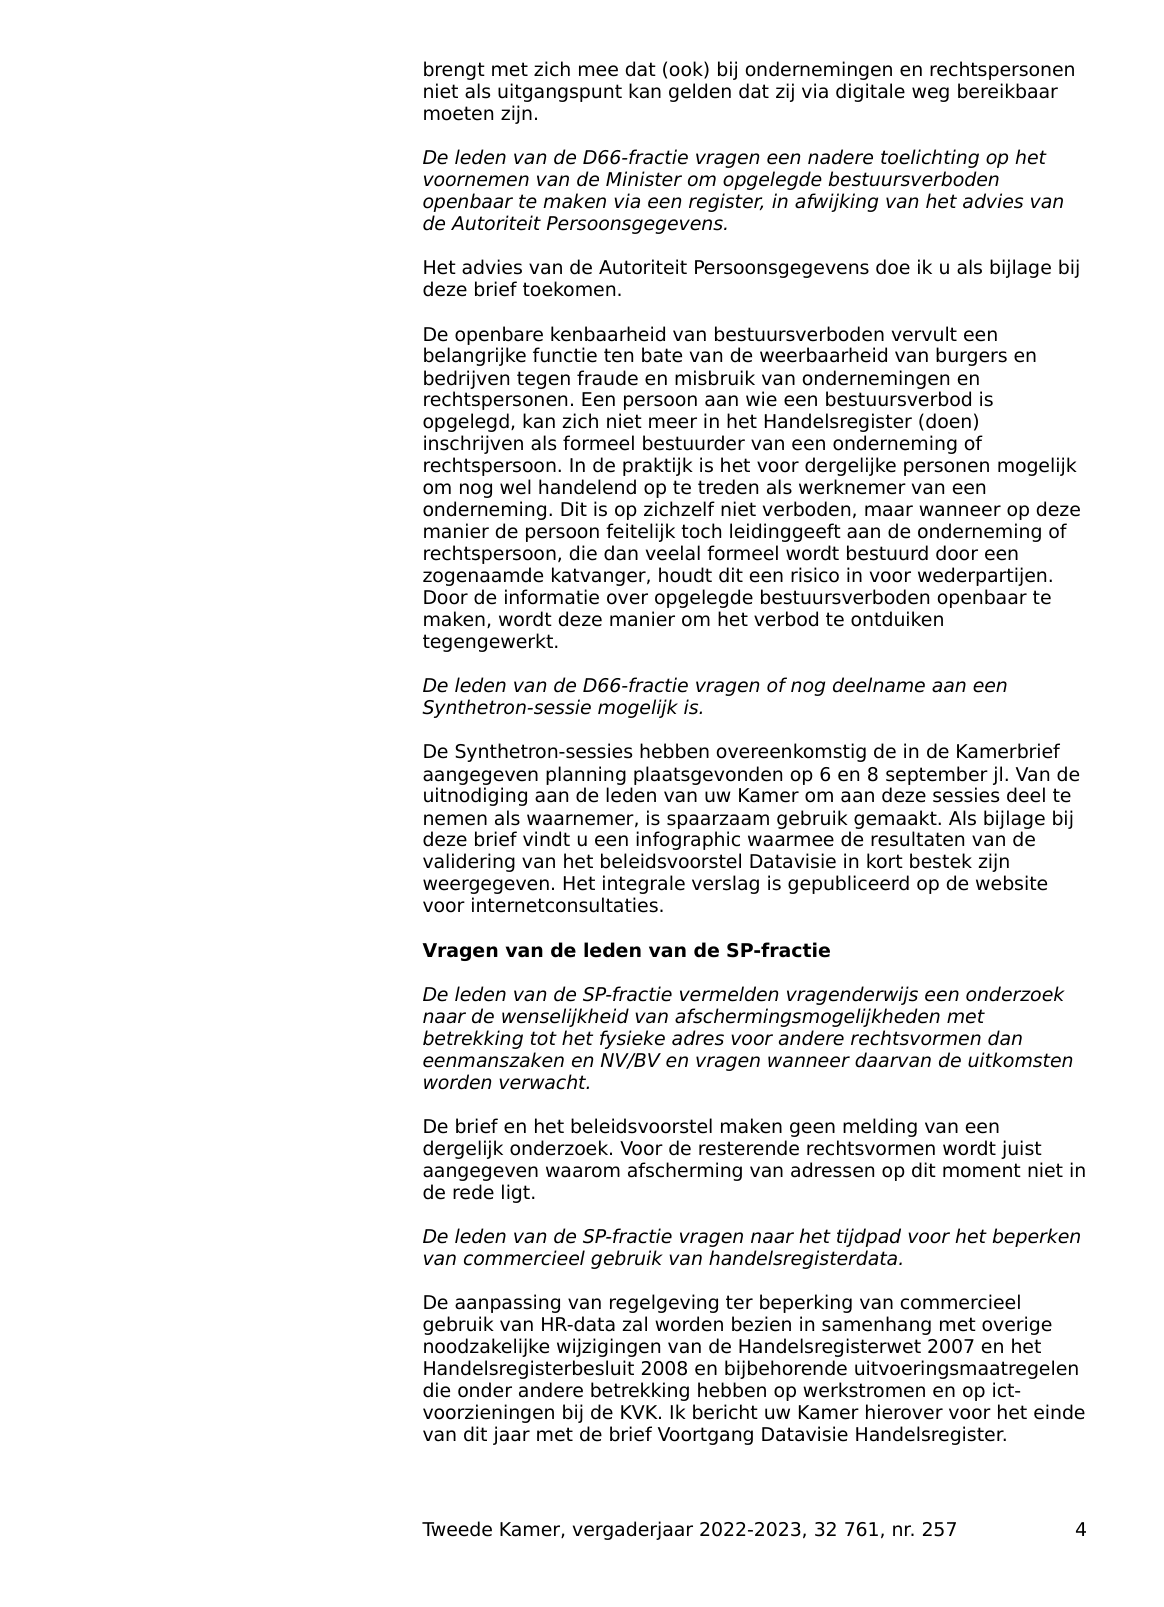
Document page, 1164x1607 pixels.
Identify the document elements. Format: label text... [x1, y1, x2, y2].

text De leden van de D66-fractie vragen een nadere toelichting op het voornemen van de Minister om opgelegde bestuursverboden openbaar te maken via een register, in afwijking van het advies van de Autoriteit Persoonsgegevens. [422, 147, 1087, 235]
text De leden van de D66-fractie vragen of nog deelname aan een Synthetron-sessie mogelijk is. [422, 675, 1087, 719]
text De openbare kenbaarheid van bestuursverboden vervult een belangrijke functie ten bate van de weerbaarheid van burgers en bedrijven tegen fraude en misbruik van ondernemingen en rechtspersonen. Een persoon aan wie een bestuursverbod is opgelegd, kan zich niet meer in het Handelsregister (doen) inschrijven als formeel bestuurder van een onderneming of rechtspersoon. In de praktijk is het voor dergelijke personen mogelijk om nog wel handelend op te treden als werknemer van een onderneming. Dit is op zichzelf niet verboden, maar wanneer op deze manier de persoon feitelijk toch leidinggeeft aan de onderneming of rechtspersoon, die dan veelal formeel wordt bestuurd door een zogenaamde katvanger, houdt dit een risico in voor wederpartijen. Door de informatie over opgelegde bestuursverboden openbaar te maken, wordt deze manier om het verbod te ontduiken tegengewerkt. [422, 323, 1087, 653]
text De Synthetron-sessies hebben overeenkomstig de in de Kamerbrief aangegeven planning plaatsgevonden op 6 en 8 september jl. Van de uitnodiging aan de leden van uw Kamer om aan deze sessies deel te nemen als waarnemer, is spaarzaam gebruik gemaakt. Als bijlage bij deze brief vindt u een infographic waarmee de resultaten van de validering van het beleidsvoorstel Datavisie in kort bestek zijn weergegeven. Het integrale verslag is gepubliceerd op de website voor internetconsultaties. [422, 741, 1087, 917]
text De aanpassing van regelgeving ter beperking van commercieel gebruik van HR-data zal worden bezien in samenhang met overige noodzakelijke wijzigingen van de Handelsregisterwet 2007 en het Handelsregisterbesluit 2008 en bijbehorende uitvoeringsmaatregelen die onder andere betrekking hebben op werkstromen en op ict-voorzieningen bij de KVK. Ik bericht uw Kamer hierover voor het einde van dit jaar met de brief Voortgang Datavisie Handelsregister. [422, 1292, 1087, 1446]
text De leden van de SP-fractie vragen naar het tijdpad voor het beperken van commercieel gebruik van handelsregisterdata. [422, 1226, 1087, 1270]
text Het advies van de Autoriteit Persoonsgegevens doe ik u als bijlage bij deze brief toekomen. [422, 257, 1087, 301]
text brengt met zich mee dat (ook) bij ondernemingen en rechtspersonen niet als uitgangspunt kan gelden dat zij via digitale weg bereikbaar moeten zijn. [422, 59, 1087, 125]
text De leden van de SP-fractie vermelden vragenderwijs een onderzoek naar de wenselijkheid van afschermingsmogelijkheden met betrekking tot het fysieke adres voor andere rechtsvormen dan eenmanszaken en NV/BV en vragen wanneer daarvan de uitkomsten worden verwacht. [422, 984, 1087, 1093]
subtitle Vragen van de leden van de SP-fractie [422, 939, 1087, 961]
text De brief en het beleidsvoorstel maken geen melding van een dergelijk onderzoek. Voor de resterende rechtsvormen wordt juist aangegeven waarom afscherming van adressen op dit moment niet in de rede ligt. [422, 1116, 1087, 1204]
